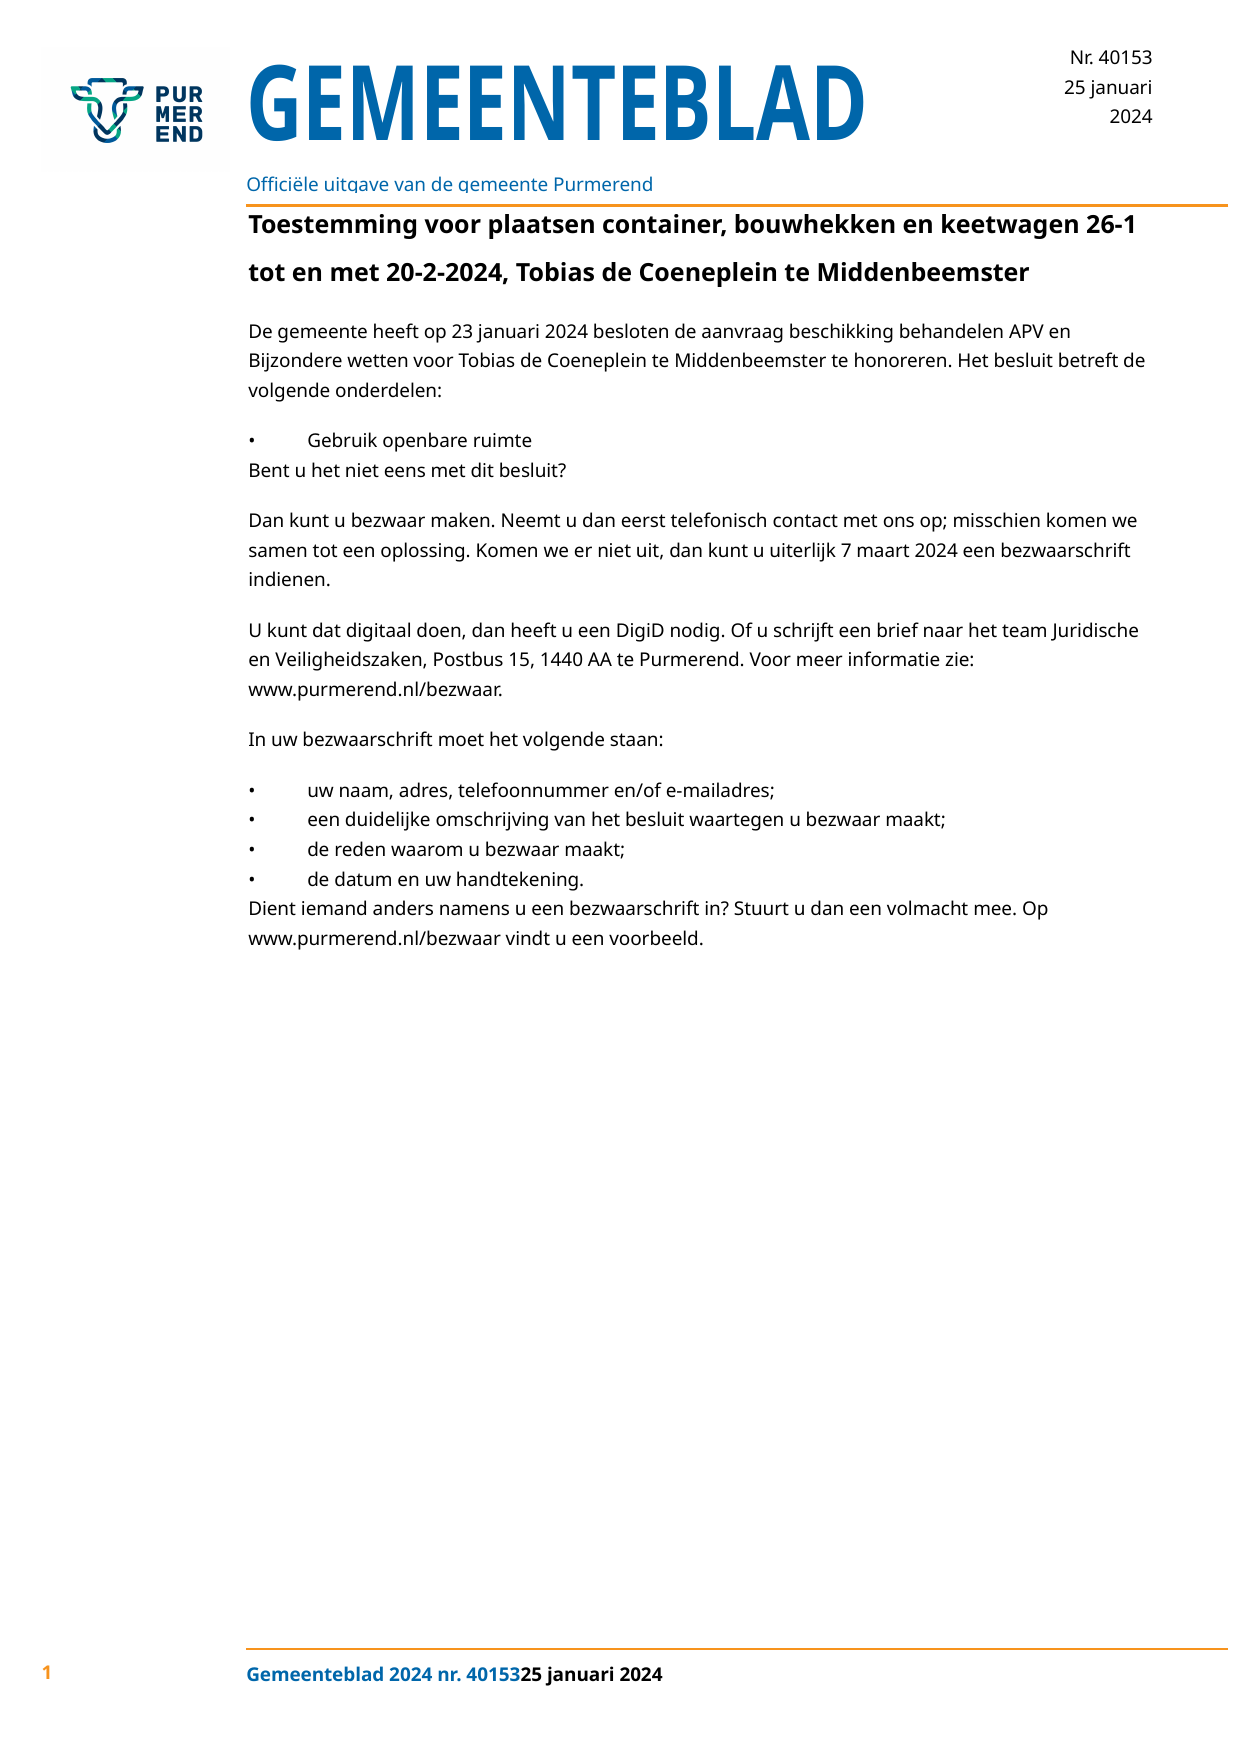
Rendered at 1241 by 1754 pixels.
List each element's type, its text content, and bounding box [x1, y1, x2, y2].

text De gemeente heeft op 23 januari 2024 besloten de aanvraag beschikking behandelen APV en Bijzondere wetten voor Tobias de Coeneplein te Middenbeemster te honoreren. Het besluit betreft de volgende onderdelen: [248, 318, 1152, 403]
picture [41, 47, 231, 172]
text Bent u het niet eens met dit besluit? [248, 457, 1152, 483]
text Dan kunt u bezwaar maken. Neemt u dan eerst telefonisch contact met ons op; misschien komen we samen tot een oplossing. Komen we er niet uit, dan kunt u uiterlijk 7 maart 2024 een bezwaarschrift indienen. [248, 507, 1152, 592]
list de reden waarom u bezwaar maakt; [248, 836, 1152, 862]
text Toestemming voor plaatsen container, bouwhekken en keetwagen 26-1 tot en met 20-2-2024, Tobias de Coeneplein te Middenbeemster [248, 207, 1152, 288]
list de datum en uw handtekening. [248, 866, 1152, 892]
text Dient iemand anders namens u een bezwaarschrift in? Stuurt u dan een volmacht mee. Op www.purmerend.nl/bezwaar vindt u een voorbeeld. [248, 895, 1152, 951]
list uw naam, adres, telefoonnummer en/of e-mailadres; [248, 777, 1152, 803]
list een duidelijke omschrijving van het besluit waartegen u bezwaar maakt; [248, 807, 1152, 832]
list Gebruik openbare ruimte [248, 427, 1152, 453]
text In uw bezwaarschrift moet het volgende staan: [248, 727, 1152, 752]
text U kunt dat digitaal doen, dan heeft u een DigiD nodig. Of u schrijft een brief naar het team Juridische en Veiligheidszaken, Postbus 15, 1440 AA te Purmerend. Voor meer informatie zie: www.purmerend.nl/bezwaar. [248, 617, 1152, 702]
